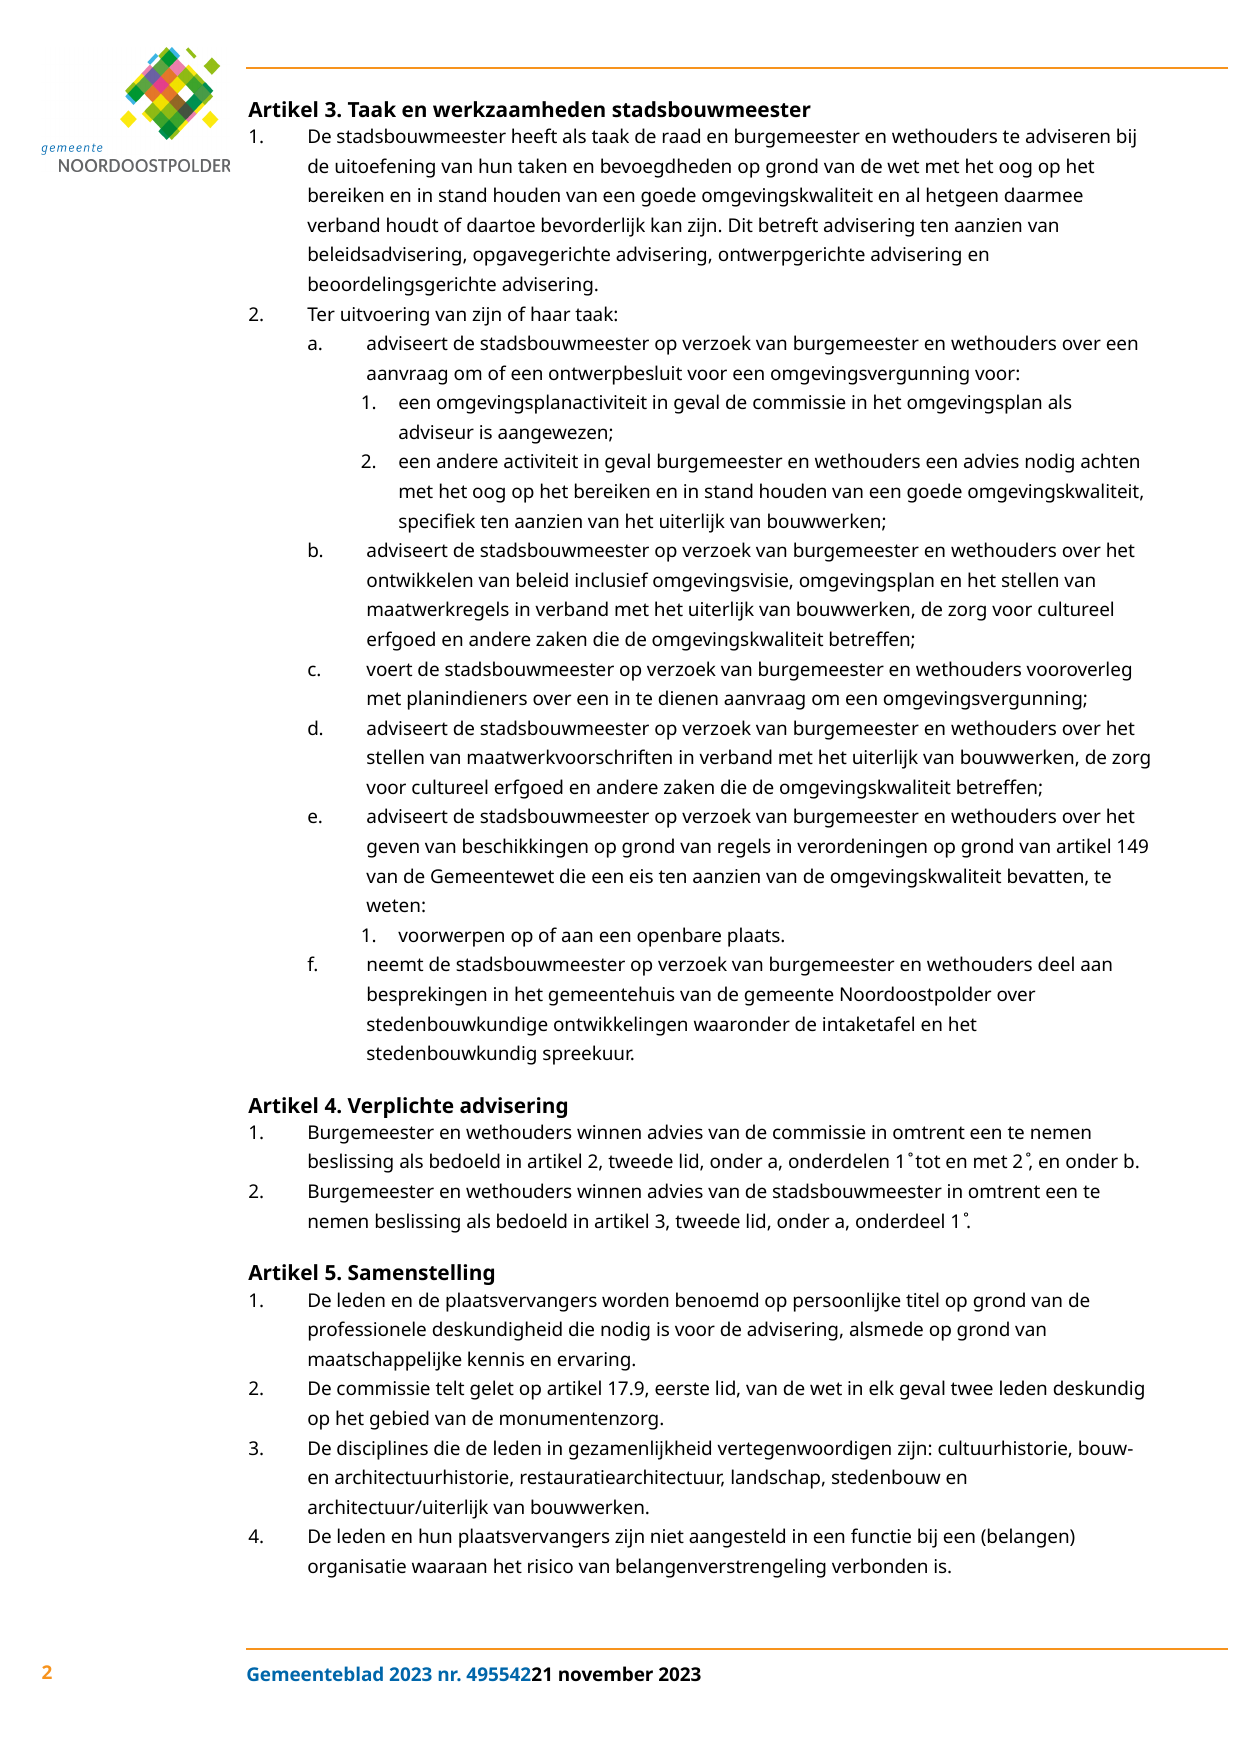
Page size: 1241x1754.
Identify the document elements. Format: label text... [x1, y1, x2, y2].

list adviseert de stadsbouwmeester op verzoek van burgemeester en wethouders over het ontwikkelen van beleid inclusief omgevingsvisie, omgevingsplan en het stellen van maatwerkregels in verband met het uiterlijk van bouwwerken, de zorg voor cultureel erfgoed en andere zaken die de omgevingskwaliteit betreffen; [307, 537, 1152, 652]
list Burgemeester en wethouders winnen advies van de commissie in omtrent een te nemen beslissing als bedoeld in artikel 2, tweede lid, onder a, onderdelen 1 ̊ tot en met 2 ̊, en onder b. [248, 1119, 1152, 1174]
list De disciplines die de leden in gezamenlijkheid vertegenwoordigen zijn: cultuurhistorie, bouw- en architectuurhistorie, restauratiearchitectuur, landschap, stedenbouw en architectuur/uiterlijk van bouwwerken. [248, 1435, 1152, 1519]
list De commissie telt gelet op artikel 17.9, eerste lid, van de wet in elk geval twee leden deskundig op het gebied van de monumentenzorg. [248, 1376, 1152, 1431]
list De leden en de plaatsvervangers worden benoemd op persoonlijke titel op grond van de professionele deskundigheid die nodig is voor de advisering, alsmede op grond van maatschappelijke kennis en ervaring. [248, 1287, 1152, 1372]
list Burgemeester en wethouders winnen advies van de stadsbouwmeester in omtrent een te nemen beslissing als bedoeld in artikel 3, tweede lid, onder a, onderdeel 1 ̊. [248, 1178, 1152, 1234]
list adviseert de stadsbouwmeester op verzoek van burgemeester en wethouders over het stellen van maatwerkvoorschriften in verband met het uiterlijk van bouwwerken, de zorg voor cultureel erfgoed en andere zaken die de omgevingskwaliteit betreffen; [307, 715, 1152, 800]
list Ter uitvoering van zijn of haar taak: [248, 301, 1152, 326]
list adviseert de stadsbouwmeester op verzoek van burgemeester en wethouders over een aanvraag om of een ontwerpbesluit voor een omgevingsvergunning voor: [307, 330, 1152, 386]
list neemt de stadsbouwmeester op verzoek van burgemeester en wethouders deel aan besprekingen in het gemeentehuis van de gemeente Noordoostpolder over stedenbouwkundige ontwikkelingen waaronder de intaketafel en het stedenbouwkundig spreekuur. [307, 952, 1152, 1066]
text Artikel 4. Verplichte advisering [248, 1091, 1152, 1119]
list voorwerpen op of aan een openbare plaats. [361, 922, 1152, 948]
list De stadsbouwmeester heeft als taak de raad en burgemeester en wethouders te adviseren bij de uitoefening van hun taken en bevoegdheden op grond van de wet met het oog op het bereiken en in stand houden van een goede omgevingskwaliteit en al hetgeen daarmee verband houdt of daartoe bevorderlijk kan zijn. Dit betreft advisering ten aanzien van beleidsadvisering, opgavegerichte advisering, ontwerpgerichte advisering en beoordelingsgerichte advisering. [248, 123, 1152, 297]
text Artikel 5. Samenstelling [248, 1258, 1152, 1287]
text Artikel 3. Taak en werkzaamheden stadsbouwmeester [248, 95, 1152, 123]
list De leden en hun plaatsvervangers zijn niet aangesteld in een functie bij een (belangen) organisatie waaraan het risico van belangenverstrengeling verbonden is. [248, 1523, 1152, 1579]
picture [41, 47, 231, 172]
list een andere activiteit in geval burgemeester en wethouders een advies nodig achten met het oog op het bereiken en in stand houden van een goede omgevingskwaliteit, specifiek ten aanzien van het uiterlijk van bouwwerken; [361, 449, 1152, 533]
list een omgevingsplanactiviteit in geval de commissie in het omgevingsplan als adviseur is aangewezen; [361, 389, 1152, 445]
list adviseert de stadsbouwmeester op verzoek van burgemeester en wethouders over het geven van beschikkingen op grond van regels in verordeningen op grond van artikel 149 van de Gemeentewet die een eis ten aanzien van de omgevingskwaliteit bevatten, te weten: [307, 804, 1152, 918]
list voert de stadsbouwmeester op verzoek van burgemeester en wethouders vooroverleg met planindieners over een in te dienen aanvraag om een omgevingsvergunning; [307, 656, 1152, 711]
